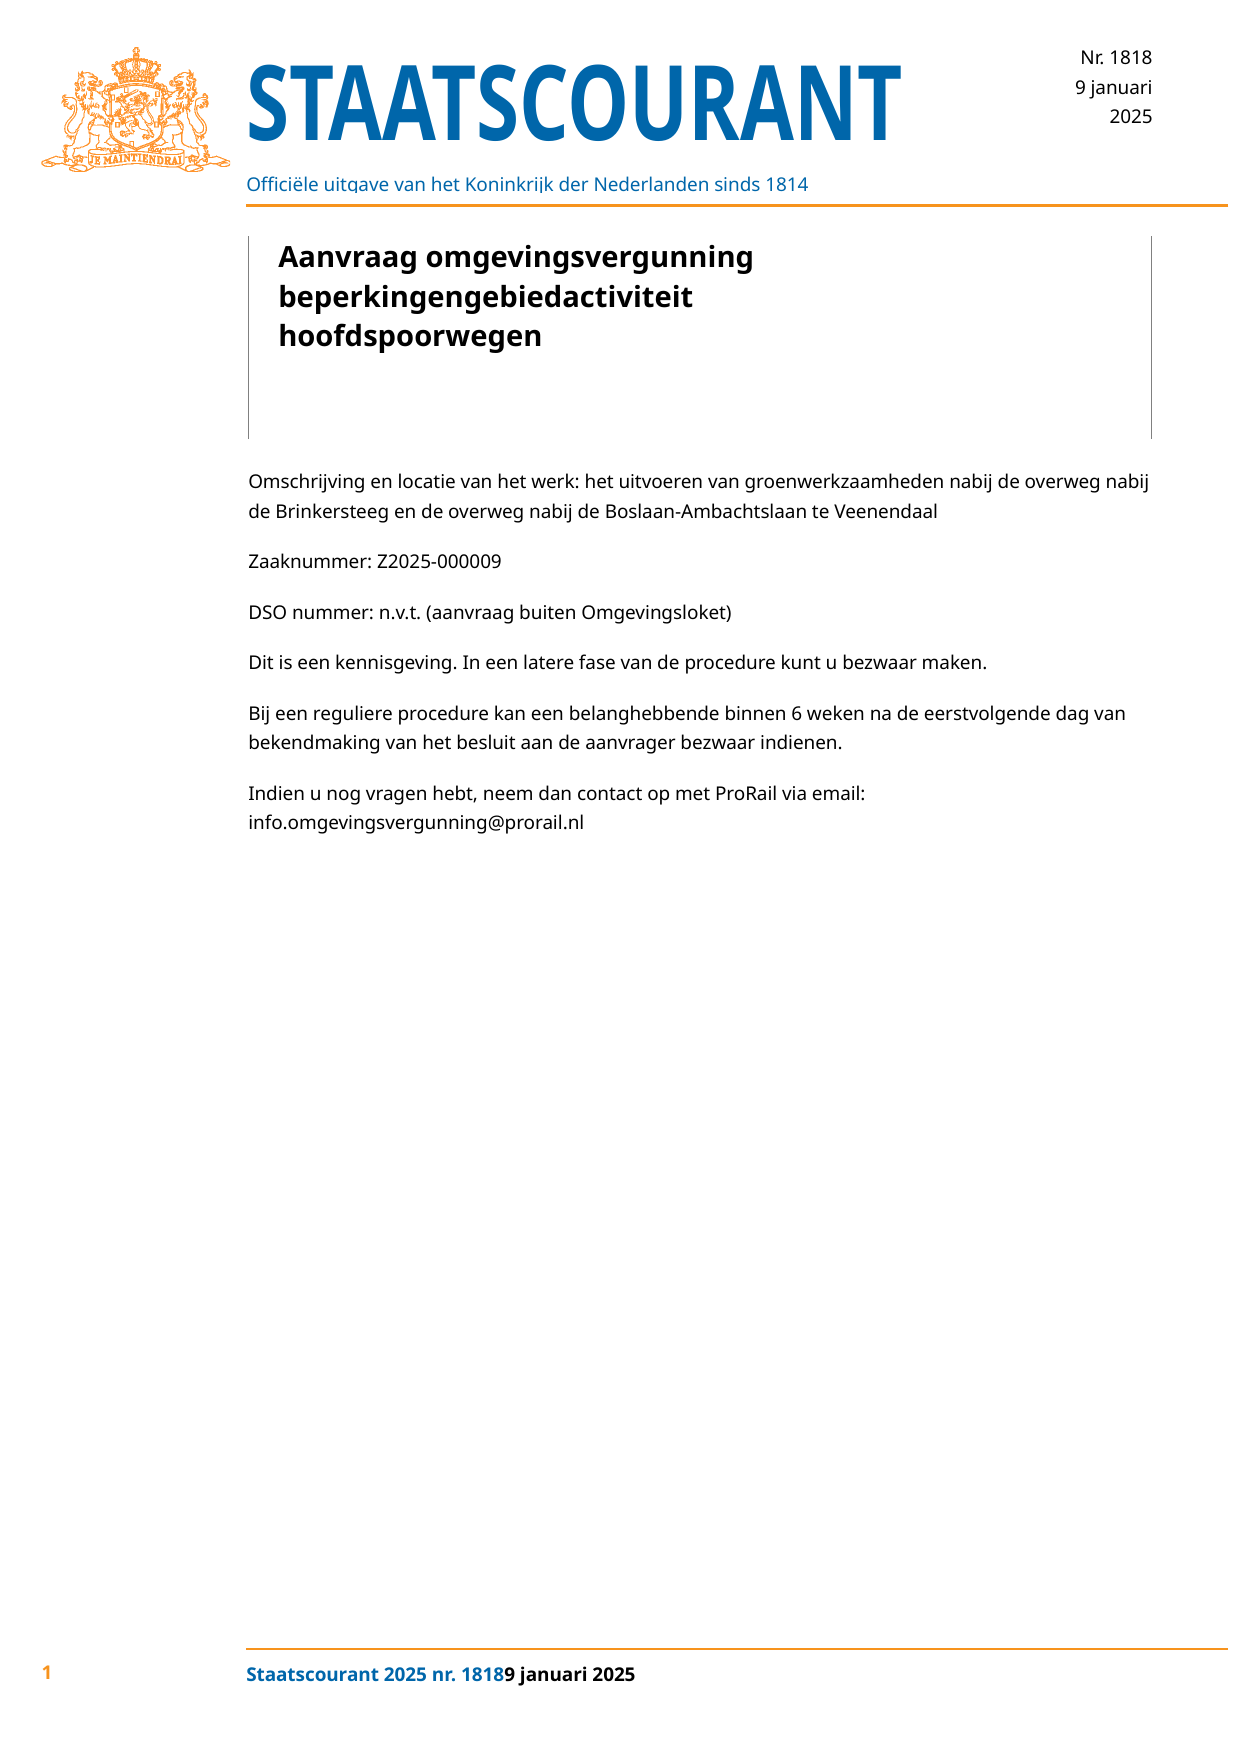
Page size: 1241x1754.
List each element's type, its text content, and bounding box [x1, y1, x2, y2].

table_header Aanvraag omgevingsvergunning beperkingengebiedactiviteit hoofdspoorwegen [249, 236, 850, 439]
table_header [850, 236, 912, 413]
text Bij een reguliere procedure kan een belanghebbende binnen 6 weken na de eerstvolgende dag van bekendmaking van het besluit aan de aanvrager bezwaar indienen. [248, 700, 1152, 755]
text Zaaknummer: Z2025-000009 [248, 549, 1152, 574]
text Dit is een kennisgeving. In een latere fase van de procedure kunt u bezwaar maken. [248, 649, 1152, 675]
text DSO nummer: n.v.t. (aanvraag buiten Omgevingsloket) [248, 599, 1152, 625]
text Indien u nog vragen hebt, neem dan contact op met ProRail via email: info.omgevingsvergunning@prorail.nl [248, 780, 1152, 835]
picture [41, 47, 231, 172]
picture [912, 236, 1090, 414]
table_header [850, 414, 1151, 439]
table_header [1090, 236, 1151, 413]
text Omschrijving en locatie van het werk: het uitvoeren van groenwerkzaamheden nabij de overweg nabij de Brinkersteeg en de overweg nabij de Boslaan-Ambachtslaan te Veenendaal [248, 469, 1152, 524]
